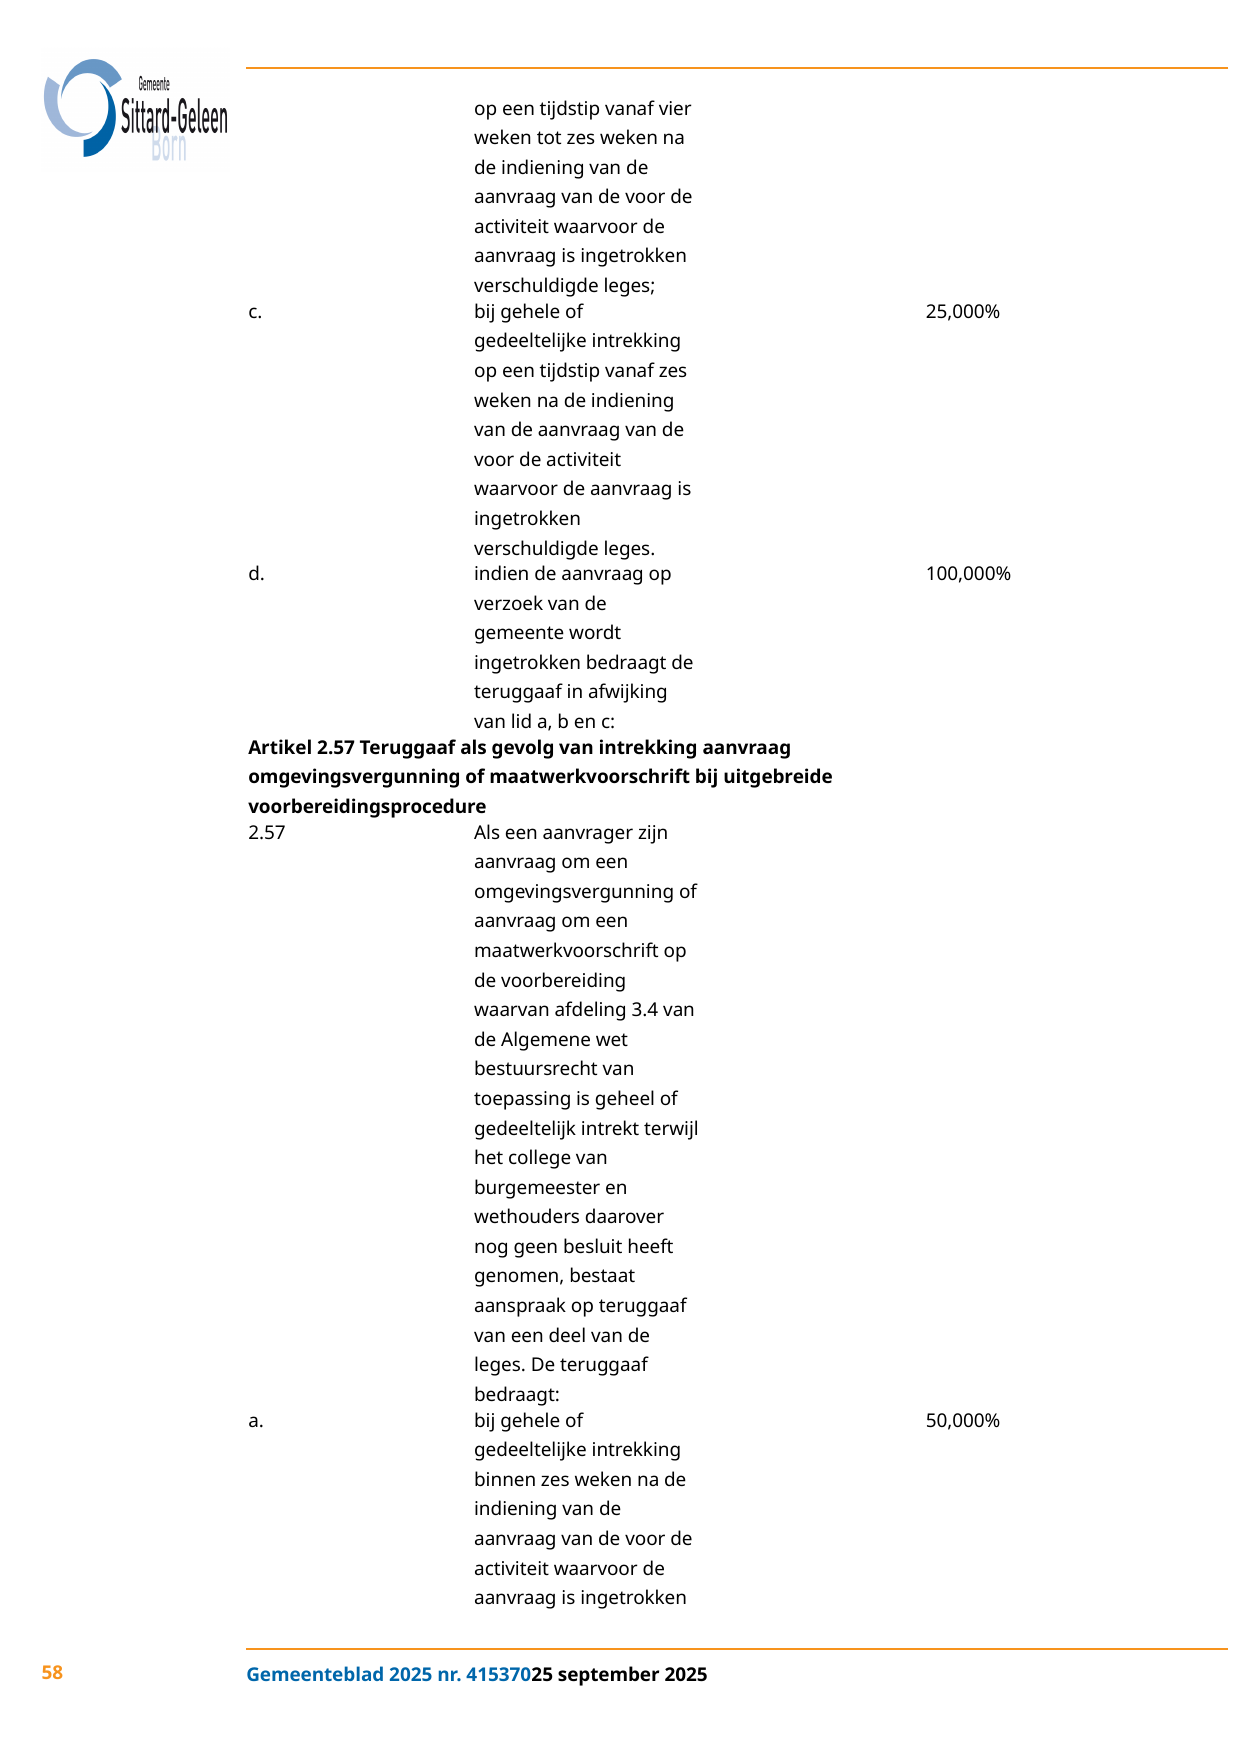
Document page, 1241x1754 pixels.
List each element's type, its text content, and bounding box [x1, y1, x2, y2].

picture [41, 47, 231, 172]
table_cell c. [248, 298, 474, 560]
table_cell bij gehele of gedeeltelijke intrekking op een tijdstip vanaf zes weken na de indiening van de aanvraag van de voor de activiteit waarvoor de aanvraag is ingetrokken verschuldigde leges. [474, 298, 700, 560]
table_cell 100,000% [926, 560, 1152, 734]
table_cell [700, 819, 926, 1407]
table_cell 50,000% [926, 1407, 1152, 1610]
table_cell [700, 1407, 926, 1610]
table_cell [700, 298, 926, 560]
table_cell [700, 95, 926, 298]
table_cell 2.57 [248, 819, 474, 1407]
table_cell a. [248, 1407, 474, 1610]
table_cell op een tijdstip vanaf vier weken tot zes weken na de indiening van de aanvraag van de voor de activiteit waarvoor de aanvraag is ingetrokken verschuldigde leges; [474, 95, 700, 298]
table_cell 25,000% [926, 298, 1152, 560]
table_cell [700, 560, 926, 734]
table_cell d. [248, 560, 474, 734]
table_cell Als een aanvrager zijn aanvraag om een omgevingsvergunning of aanvraag om een maatwerkvoorschrift op de voorbereiding waarvan afdeling 3.4 van de Algemene wet bestuursrecht van toepassing is geheel of gedeeltelijk intrekt terwijl het college van burgemeester en wethouders daarover nog geen besluit heeft genomen, bestaat aanspraak op teruggaaf van een deel van de leges. De teruggaaf bedraagt: [474, 819, 700, 1407]
table_cell indien de aanvraag op verzoek van de gemeente wordt ingetrokken bedraagt de teruggaaf in afwijking van lid a, b en c: [474, 560, 700, 734]
table_cell [926, 95, 1152, 298]
table_cell [926, 734, 1152, 819]
table_cell [926, 819, 1152, 1407]
table_cell bij gehele of gedeeltelijke intrekking binnen zes weken na de indiening van de aanvraag van de voor de activiteit waarvoor de aanvraag is ingetrokken [474, 1407, 700, 1610]
table_cell Artikel 2.57 Teruggaaf als gevolg van intrekking aanvraag omgevingsvergunning of maatwerkvoorschrift bij uitgebreide voorbereidingsprocedure [248, 734, 926, 819]
table_cell [248, 95, 474, 298]
